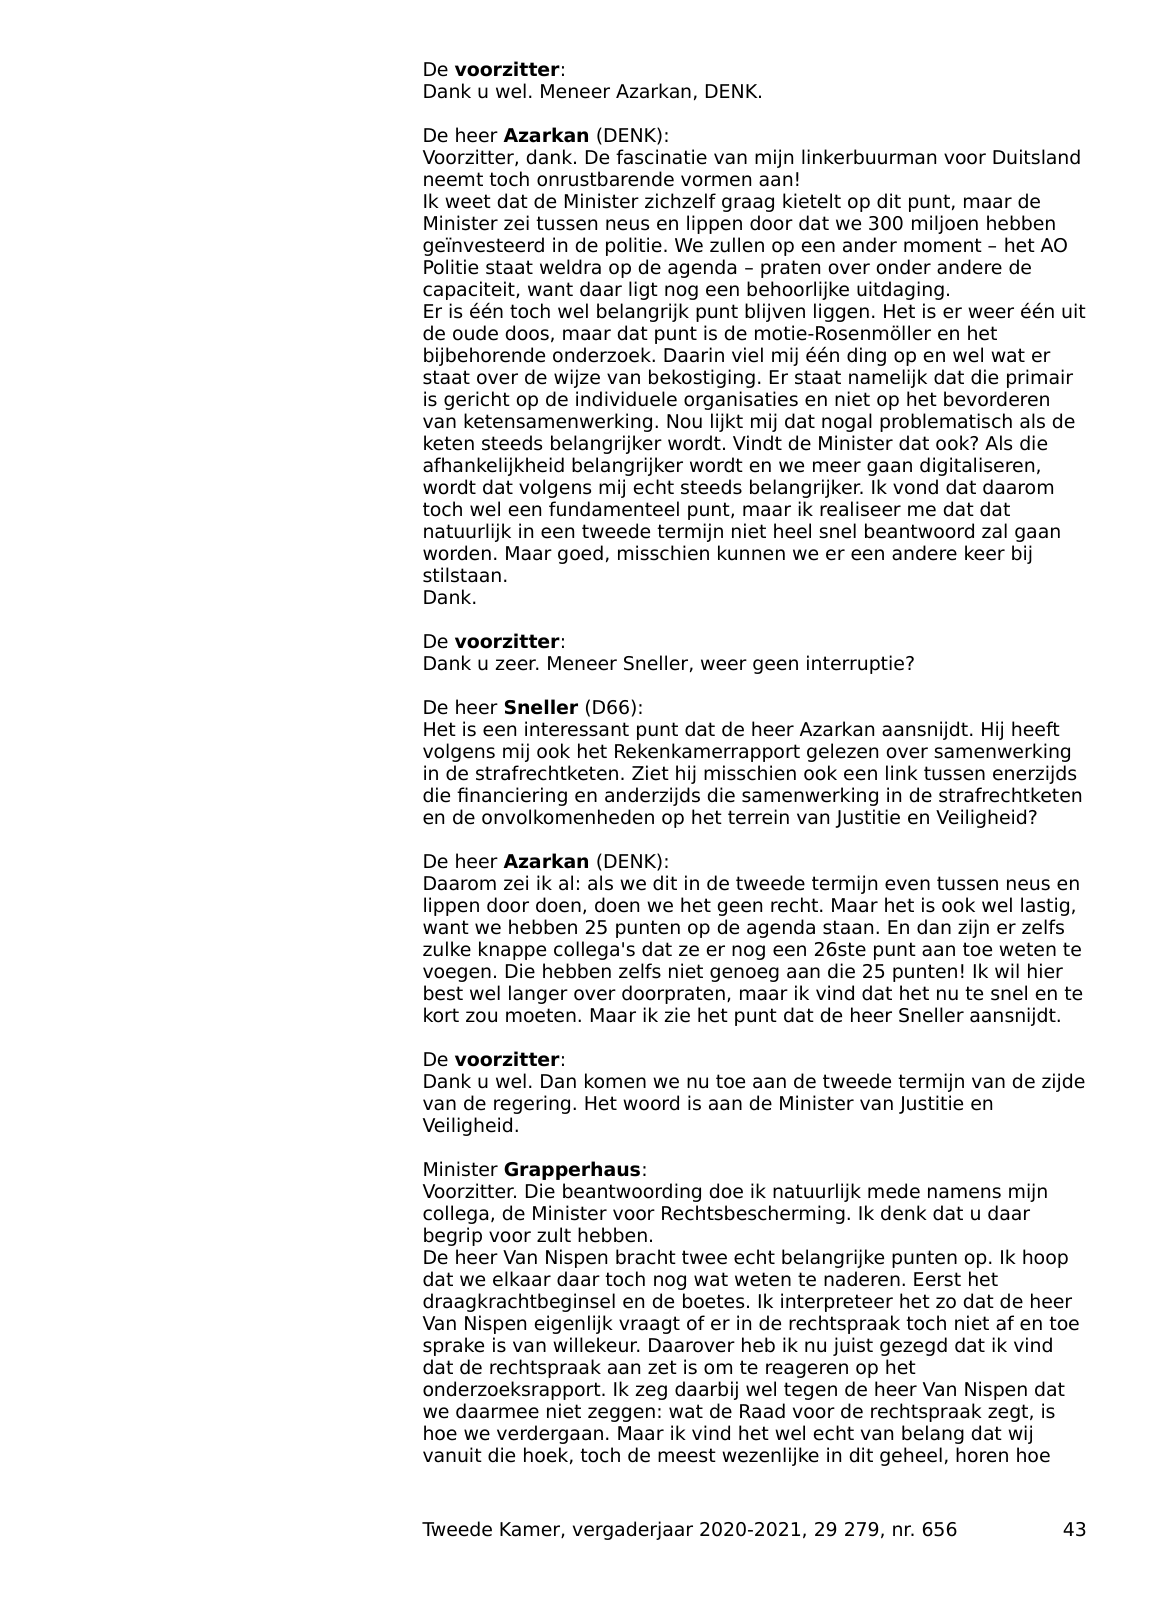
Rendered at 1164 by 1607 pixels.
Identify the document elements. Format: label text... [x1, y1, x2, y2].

text De voorzitter: [422, 59, 1087, 81]
text Ik weet dat de Minister zichzelf graag kietelt op dit punt, maar de Minister zei tussen neus en lippen door dat we 300 miljoen hebben geïnvesteerd in de politie. We zullen op een ander moment – het AO Politie staat weldra op de agenda – praten over onder andere de capaciteit, want daar ligt nog een behoorlijke uitdaging. [422, 191, 1087, 301]
text Voorzitter. Die beantwoording doe ik natuurlijk mede namens mijn collega, de Minister voor Rechtsbescherming. Ik denk dat u daar begrip voor zult hebben. [422, 1181, 1087, 1247]
text Minister Grapperhaus: [422, 1159, 1087, 1181]
text De heer Van Nispen bracht twee echt belangrijke punten op. Ik hoop dat we elkaar daar toch nog wat weten te naderen. Eerst het draagkrachtbeginsel en de boetes. Ik interpreteer het zo dat de heer Van Nispen eigenlijk vraagt of er in de rechtspraak toch niet af en toe sprake is van willekeur. Daarover heb ik nu juist gezegd dat ik vind dat de rechtspraak aan zet is om te reageren op het onderzoeksrapport. Ik zeg daarbij wel tegen de heer Van Nispen dat we daarmee niet zeggen: wat de Raad voor de rechtspraak zegt, is hoe we verdergaan. Maar ik vind het wel echt van belang dat wij vanuit die hoek, toch de meest wezenlijke in dit geheel, horen hoe [422, 1247, 1087, 1467]
text Dank u zeer. Meneer Sneller, weer geen interruptie? [422, 653, 1087, 675]
text De heer Sneller (D66): [422, 697, 1087, 719]
text Dank. [422, 587, 1087, 609]
text De heer Azarkan (DENK): [422, 851, 1087, 873]
text De heer Azarkan (DENK): [422, 125, 1087, 147]
text Voorzitter, dank. De fascinatie van mijn linkerbuurman voor Duitsland neemt toch onrustbarende vormen aan! [422, 147, 1087, 191]
text Dank u wel. Dan komen we nu toe aan de tweede termijn van de zijde van de regering. Het woord is aan de Minister van Justitie en Veiligheid. [422, 1071, 1087, 1137]
text De voorzitter: [422, 1049, 1087, 1071]
text De voorzitter: [422, 631, 1087, 653]
text Daarom zei ik al: als we dit in de tweede termijn even tussen neus en lippen door doen, doen we het geen recht. Maar het is ook wel lastig, want we hebben 25 punten op de agenda staan. En dan zijn er zelfs zulke knappe collega's dat ze er nog een 26ste punt aan toe weten te voegen. Die hebben zelfs niet genoeg aan die 25 punten! Ik wil hier best wel langer over doorpraten, maar ik vind dat het nu te snel en te kort zou moeten. Maar ik zie het punt dat de heer Sneller aansnijdt. [422, 873, 1087, 1027]
text Er is één toch wel belangrijk punt blijven liggen. Het is er weer één uit de oude doos, maar dat punt is de motie-Rosenmöller en het bijbehorende onderzoek. Daarin viel mij één ding op en wel wat er staat over de wijze van bekostiging. Er staat namelijk dat die primair is gericht op de individuele organisaties en niet op het bevorderen van ketensamenwerking. Nou lijkt mij dat nogal problematisch als de keten steeds belangrijker wordt. Vindt de Minister dat ook? Als die afhankelijkheid belangrijker wordt en we meer gaan digitaliseren, wordt dat volgens mij echt steeds belangrijker. Ik vond dat daarom toch wel een fundamenteel punt, maar ik realiseer me dat dat natuurlijk in een tweede termijn niet heel snel beantwoord zal gaan worden. Maar goed, misschien kunnen we er een andere keer bij stilstaan. [422, 301, 1087, 587]
text Het is een interessant punt dat de heer Azarkan aansnijdt. Hij heeft volgens mij ook het Rekenkamerrapport gelezen over samenwerking in de strafrechtketen. Ziet hij misschien ook een link tussen enerzijds die financiering en anderzijds die samenwerking in de strafrechtketen en de onvolkomenheden op het terrein van Justitie en Veiligheid? [422, 719, 1087, 829]
text Dank u wel. Meneer Azarkan, DENK. [422, 81, 1087, 103]
